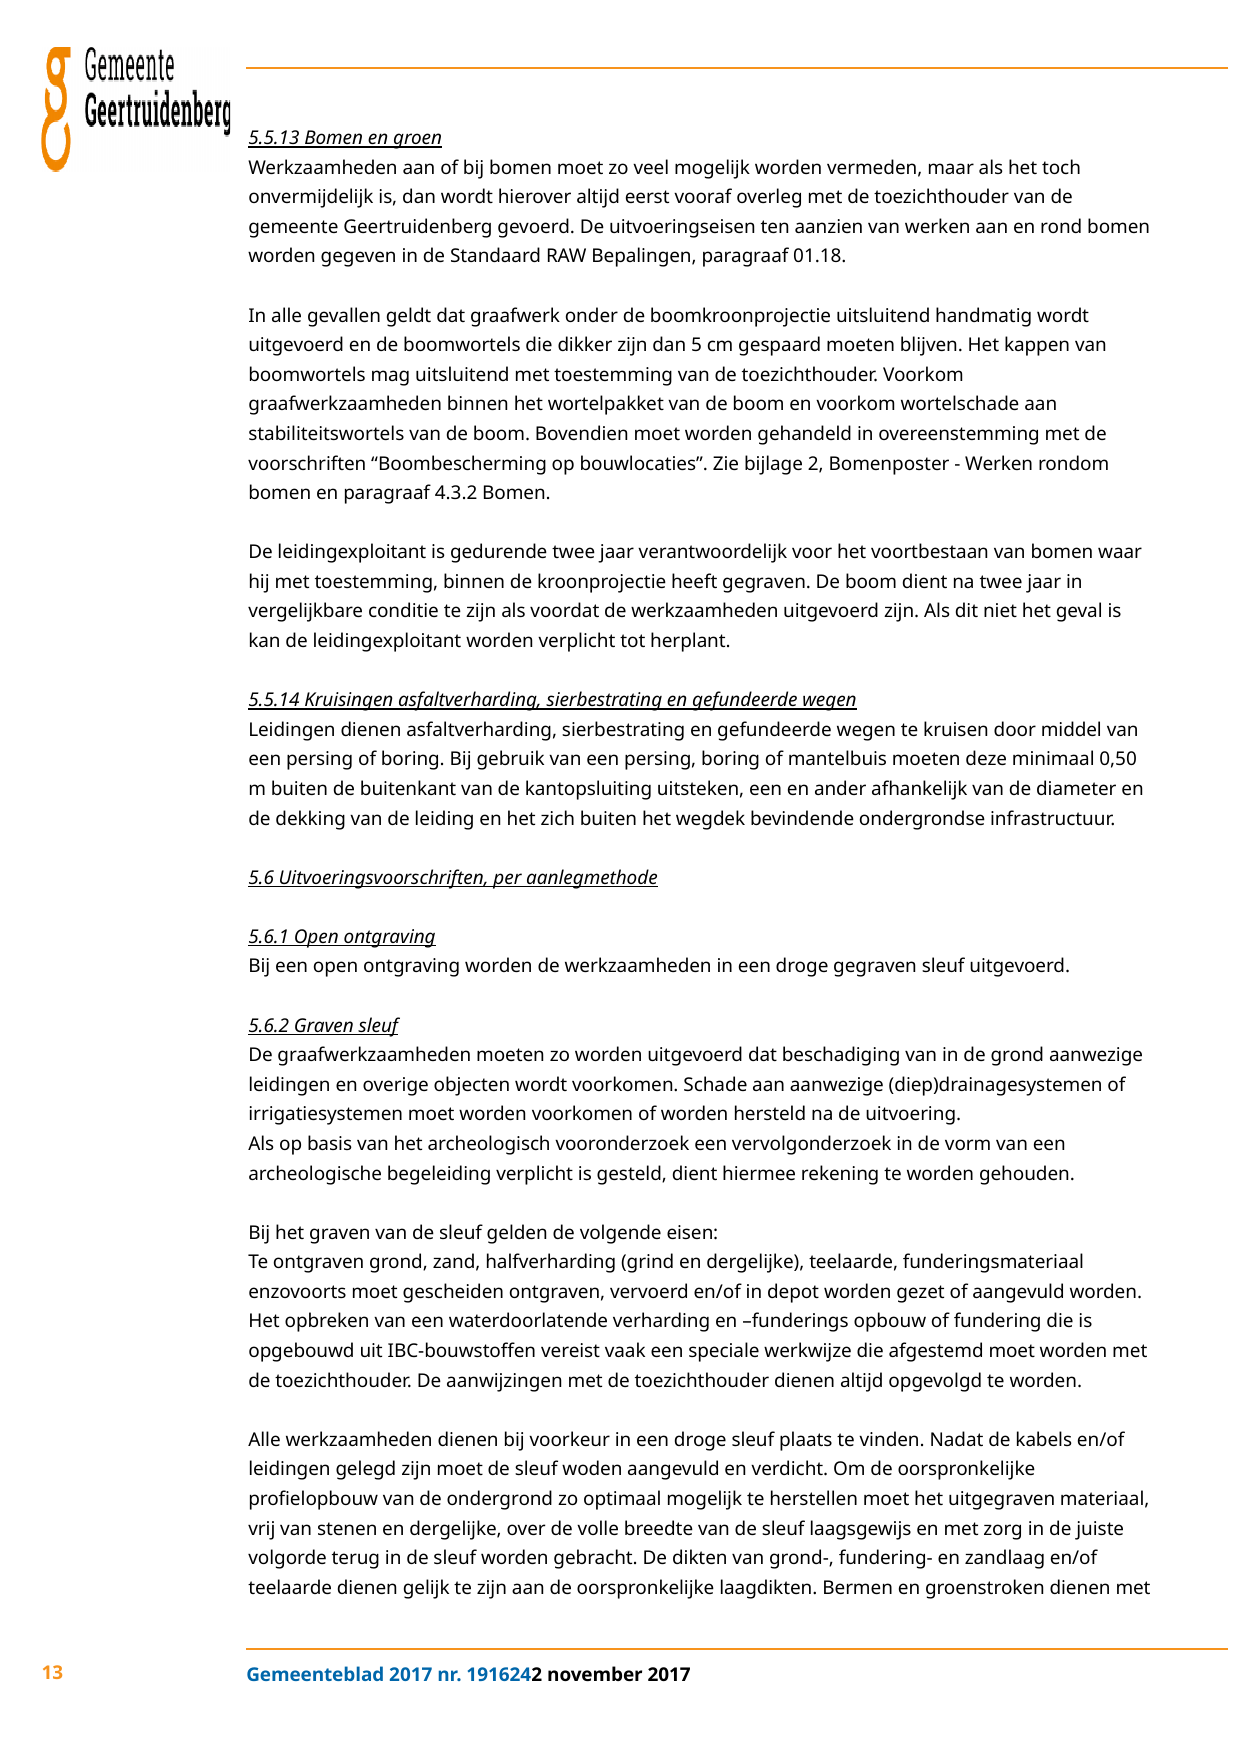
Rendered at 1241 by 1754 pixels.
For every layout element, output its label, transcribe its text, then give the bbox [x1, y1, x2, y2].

text Als op basis van het archeologisch vooronderzoek een vervolgonderzoek in de vorm van een archeologische begeleiding verplicht is gesteld, dient hiermee rekening te worden gehouden. [248, 1130, 1152, 1186]
text In alle gevallen geldt dat graafwerk onder de boomkroonprojectie uitsluitend handmatig wordt uitgevoerd en de boomwortels die dikker zijn dan 5 cm gespaard moeten blijven. Het kappen van boomwortels mag uitsluitend met toestemming van de toezichthouder. Voorkom graafwerkzaamheden binnen het wortelpakket van de boom en voorkom wortelschade aan stabiliteitswortels van de boom. Bovendien moet worden gehandeld in overeenstemming met de voorschriften “Boombescherming op bouwlocaties”. Zie bijlage 2, Bomenposter - Werken rondom bomen en paragraaf 4.3.2 Bomen. [248, 302, 1152, 505]
picture [41, 47, 231, 172]
text Werkzaamheden aan of bij bomen moet zo veel mogelijk worden vermeden, maar als het toch onvermijdelijk is, dan wordt hierover altijd eerst vooraf overleg met de toezichthouder van de gemeente Geertruidenberg gevoerd. De uitvoeringseisen ten aanzien van werken aan en rond bomen worden gegeven in de Standaard RAW Bepalingen, paragraaf 01.18. [248, 154, 1152, 268]
text Leidingen dienen asfaltverharding, sierbestrating en gefundeerde wegen te kruisen door middel van een persing of boring. Bij gebruik van een persing, boring of mantelbuis moeten deze minimaal 0,50 m buiten de buitenkant van de kantopsluiting uitsteken, een en ander afhankelijk van de diameter en de dekking van de leiding en het zich buiten het wegdek bevindende ondergrondse infrastructuur. [248, 716, 1152, 831]
text 5.6 Uitvoeringsvoorschriften, per aanlegmethode [248, 864, 1152, 890]
text Alle werkzaamheden dienen bij voorkeur in een droge sleuf plaats te vinden. Nadat de kabels en/of leidingen gelegd zijn moet de sleuf woden aangevuld en verdicht. Om de oorspronkelijke profielopbouw van de ondergrond zo optimaal mogelijk te herstellen moet het uitgegraven materiaal, vrij van stenen en dergelijke, over de volle breedte van de sleuf laagsgewijs en met zorg in de juiste volgorde terug in de sleuf worden gebracht. De dikten van grond-, fundering- en zandlaag en/of teelaarde dienen gelijk te zijn aan de oorspronkelijke laagdikten. Bermen en groenstroken dienen met [248, 1426, 1152, 1600]
text Bij een open ontgraving worden de werkzaamheden in een droge gegraven sleuf uitgevoerd. [248, 953, 1152, 978]
text Bij het graven van de sleuf gelden de volgende eisen: [248, 1219, 1152, 1245]
text 5.5.14 Kruisingen asfaltverharding, sierbestrating en gefundeerde wegen [248, 686, 1152, 712]
text De graafwerkzaamheden moeten zo worden uitgevoerd dat beschadiging van in de grond aanwezige leidingen en overige objecten wordt voorkomen. Schade aan aanwezige (diep)drainagesystemen of irrigatiesystemen moet worden voorkomen of worden hersteld na de uitvoering. [248, 1041, 1152, 1126]
text 5.6.1 Open ontgraving [248, 923, 1152, 949]
text Te ontgraven grond, zand, halfverharding (grind en dergelijke), teelaarde, funderingsmateriaal enzovoorts moet gescheiden ontgraven, vervoerd en/of in depot worden gezet of aangevuld worden. Het opbreken van een waterdoorlatende verharding en –funderings opbouw of fundering die is opgebouwd uit IBC-bouwstoffen vereist vaak een speciale werkwijze die afgestemd moet worden met de toezichthouder. De aanwijzingen met de toezichthouder dienen altijd opgevolgd te worden. [248, 1248, 1152, 1393]
text 5.5.13 Bomen en groen [248, 124, 1152, 150]
text 5.6.2 Graven sleuf [248, 1012, 1152, 1038]
text De leidingexploitant is gedurende twee jaar verantwoordelijk voor het voortbestaan van bomen waar hij met toestemming, binnen de kroonprojectie heeft gegraven. De boom dient na twee jaar in vergelijkbare conditie te zijn als voordat de werkzaamheden uitgevoerd zijn. Als dit niet het geval is kan de leidingexploitant worden verplicht tot herplant. [248, 538, 1152, 653]
